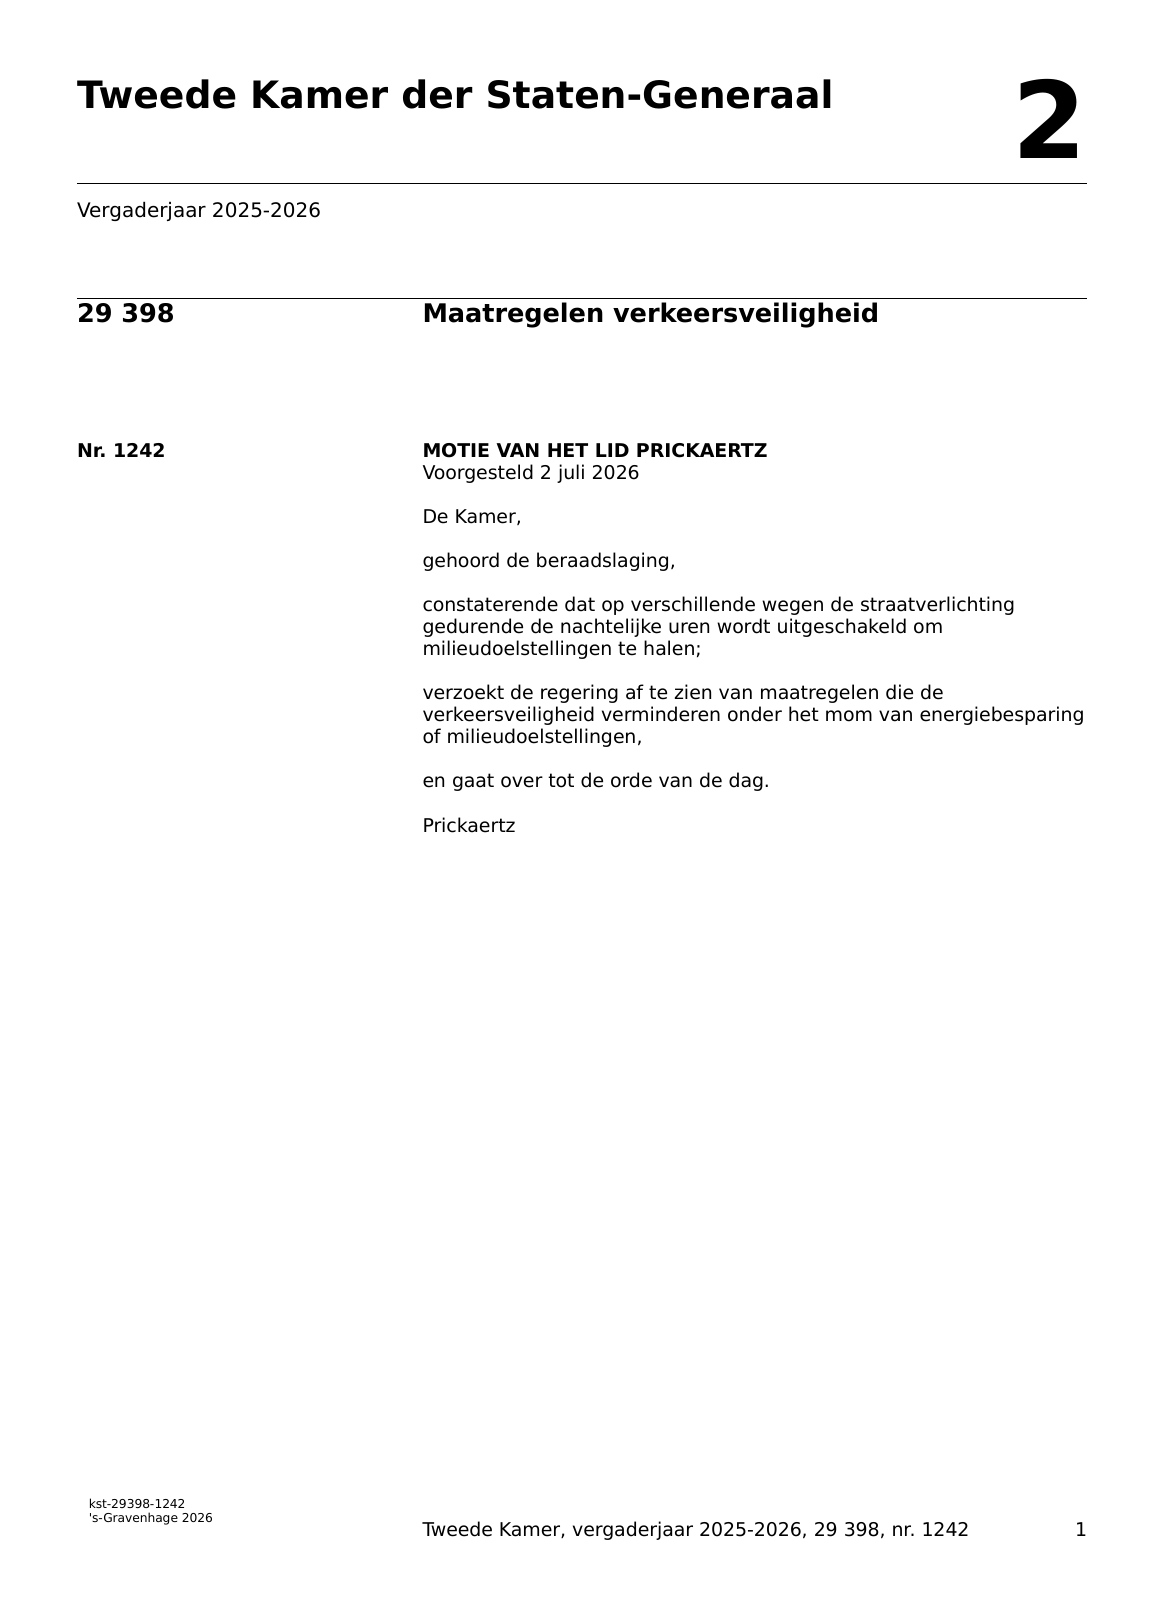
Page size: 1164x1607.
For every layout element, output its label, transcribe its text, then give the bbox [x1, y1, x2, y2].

text constaterende dat op verschillende wegen de straatverlichting gedurende de nachtelijke uren wordt uitgeschakeld om milieudoelstellingen te halen; [422, 594, 1087, 660]
subtitle Nr. 1242 MOTIE VAN HET LID PRICKAERTZ [77, 440, 1087, 462]
text en gaat over tot de orde van de dag. [422, 770, 1087, 792]
table_header 2 [886, 59, 1087, 183]
text Voorgesteld 2 juli 2026 [422, 462, 1087, 484]
subtitle 29 398 Maatregelen verkeersveiligheid [77, 299, 1087, 329]
text 's-Gravenhage 2026 [88, 1511, 323, 1525]
text De Kamer, [422, 506, 1087, 528]
table_cell Vergaderjaar 2025-2026 [77, 184, 1087, 298]
text verzoekt de regering af te zien van maatregelen die de verkeersveiligheid verminderen onder het mom van energiebesparing of milieudoelstellingen, [422, 682, 1087, 748]
table_header Tweede Kamer der Staten-Generaal [77, 59, 886, 183]
text kst-29398-1242 [88, 1497, 323, 1511]
text gehoord de beraadslaging, [422, 550, 1087, 572]
text Prickaertz [422, 814, 1087, 837]
